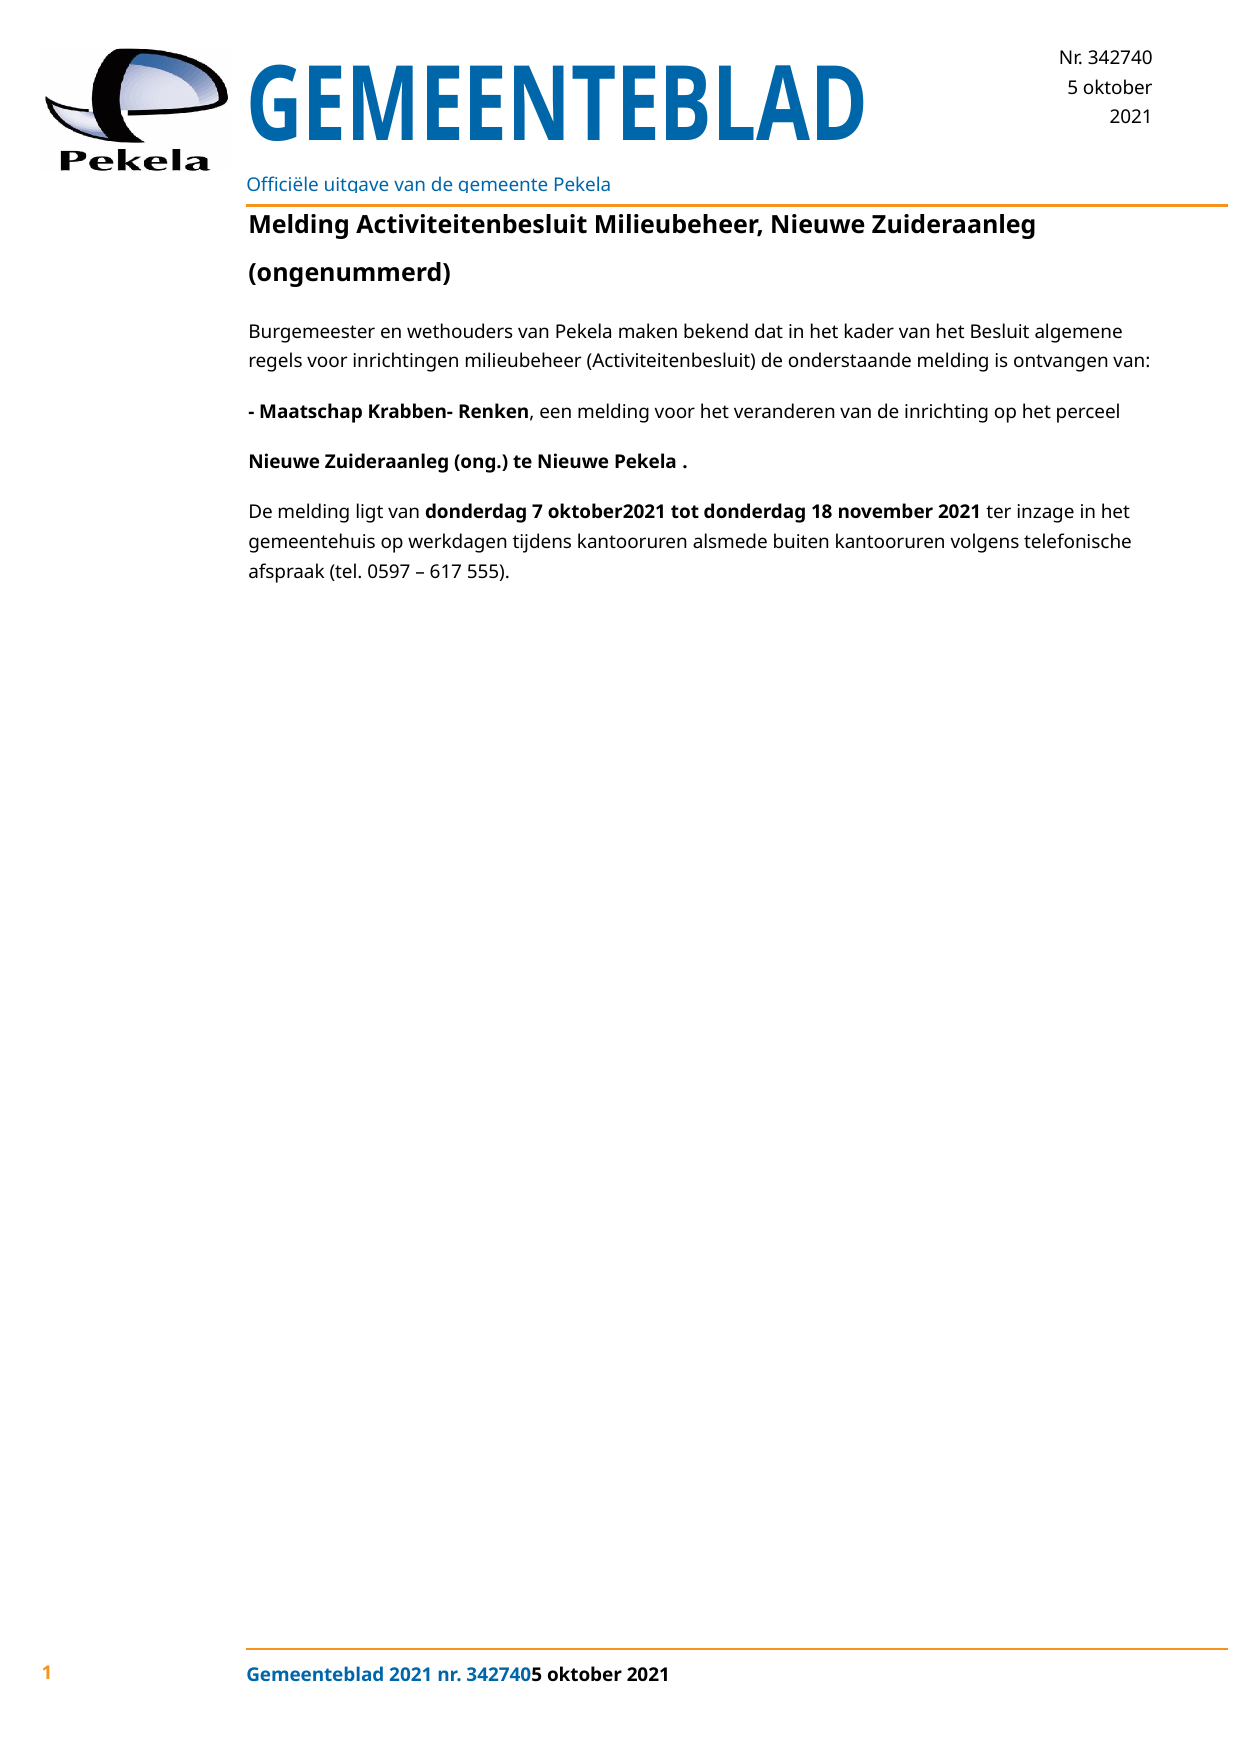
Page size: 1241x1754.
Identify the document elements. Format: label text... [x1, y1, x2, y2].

text Burgemeester en wethouders van Pekela maken bekend dat in het kader van het Besluit algemene regels voor inrichtingen milieubeheer (Activiteitenbesluit) de onderstaande melding is ontvangen van: [248, 318, 1152, 373]
text Melding Activiteitenbesluit Milieubeheer, Nieuwe Zuideraanleg (ongenummerd) [248, 207, 1152, 288]
text - Maatschap Krabben- Renken, een melding voor het veranderen van de inrichting op het perceel [248, 398, 1152, 424]
picture [41, 47, 231, 172]
text De melding ligt van donderdag 7 oktober2021 tot donderdag 18 november 2021 ter inzage in het gemeentehuis op werkdagen tijdens kantooruren alsmede buiten kantooruren volgens telefonische afspraak (tel. 0597 – 617 555). [248, 499, 1152, 584]
text Nieuwe Zuideraanleg (ong.) te Nieuwe Pekela . [248, 448, 1152, 474]
